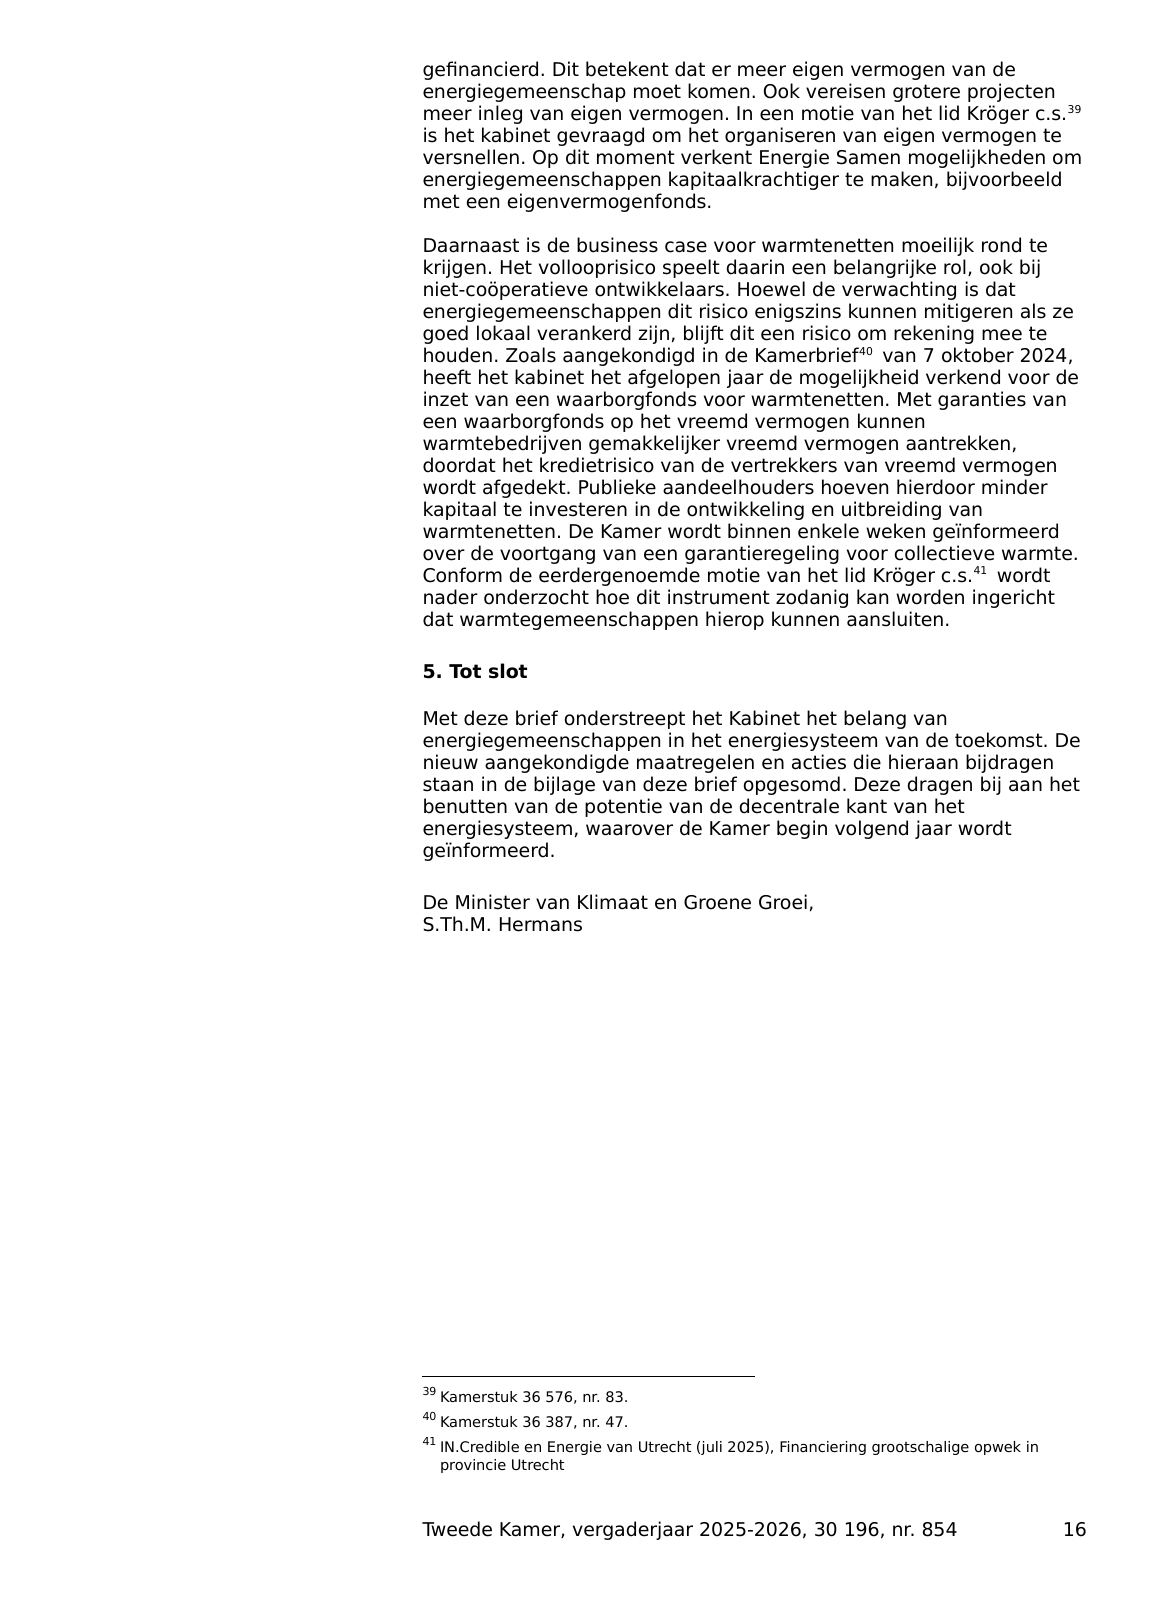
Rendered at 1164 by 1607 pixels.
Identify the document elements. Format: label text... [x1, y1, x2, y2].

text De Minister van Klimaat en Groene Groei, S.Th.M. Hermans [422, 892, 1087, 936]
text IN.Credible en Energie van Utrecht (juli 2025), Financiering grootschalige opwek in provincie Utrecht [422, 1435, 1087, 1474]
text gefinancierd. Dit betekent dat er meer eigen vermogen van de energiegemeenschap moet komen. Ook vereisen grotere projecten meer inleg van eigen vermogen. In een motie van het lid Kröger c.s. is het kabinet gevraagd om het organiseren van eigen vermogen te versnellen. Op dit moment verkent Energie Samen mogelijkheden om energiegemeenschappen kapitaalkrachtiger te maken, bijvoorbeeld met een eigenvermogenfonds. [422, 59, 1087, 213]
text Daarnaast is de business case voor warmtenetten moeilijk rond te krijgen. Het vollooprisico speelt daarin een belangrijke rol, ook bij niet-coöperatieve ontwikkelaars. Hoewel de verwachting is dat energiegemeenschappen dit risico enigszins kunnen mitigeren als ze goed lokaal verankerd zijn, blijft dit een risico om rekening mee te houden. Zoals aangekondigd in de Kamerbrief van 7 oktober 2024, heeft het kabinet het afgelopen jaar de mogelijkheid verkend voor de inzet van een waarborgfonds voor warmtenetten. Met garanties van een waarborgfonds op het vreemd vermogen kunnen warmtebedrijven gemakkelijker vreemd vermogen aantrekken, doordat het kredietrisico van de vertrekkers van vreemd vermogen wordt afgedekt. Publieke aandeelhouders hoeven hierdoor minder kapitaal te investeren in de ontwikkeling en uitbreiding van warmtenetten. De Kamer wordt binnen enkele weken geïnformeerd over de voortgang van een garantieregeling voor collectieve warmte. Conform de eerdergenoemde motie van het lid Kröger c.s. wordt nader onderzocht hoe dit instrument zodanig kan worden ingericht dat warmtegemeenschappen hierop kunnen aansluiten. [422, 235, 1087, 631]
text Kamerstuk 36 387, nr. 47. [422, 1410, 1087, 1432]
text Met deze brief onderstreept het Kabinet het belang van energiegemeenschappen in het energiesysteem van de toekomst. De nieuw aangekondigde maatregelen en acties die hieraan bijdragen staan in de bijlage van deze brief opgesomd. Deze dragen bij aan het benutten van de potentie van de decentrale kant van het energiesysteem, waarover de Kamer begin volgend jaar wordt geïnformeerd. [422, 708, 1087, 862]
text Kamerstuk 36 576, nr. 83. [422, 1385, 1087, 1407]
subtitle 5. Tot slot [422, 661, 1087, 683]
